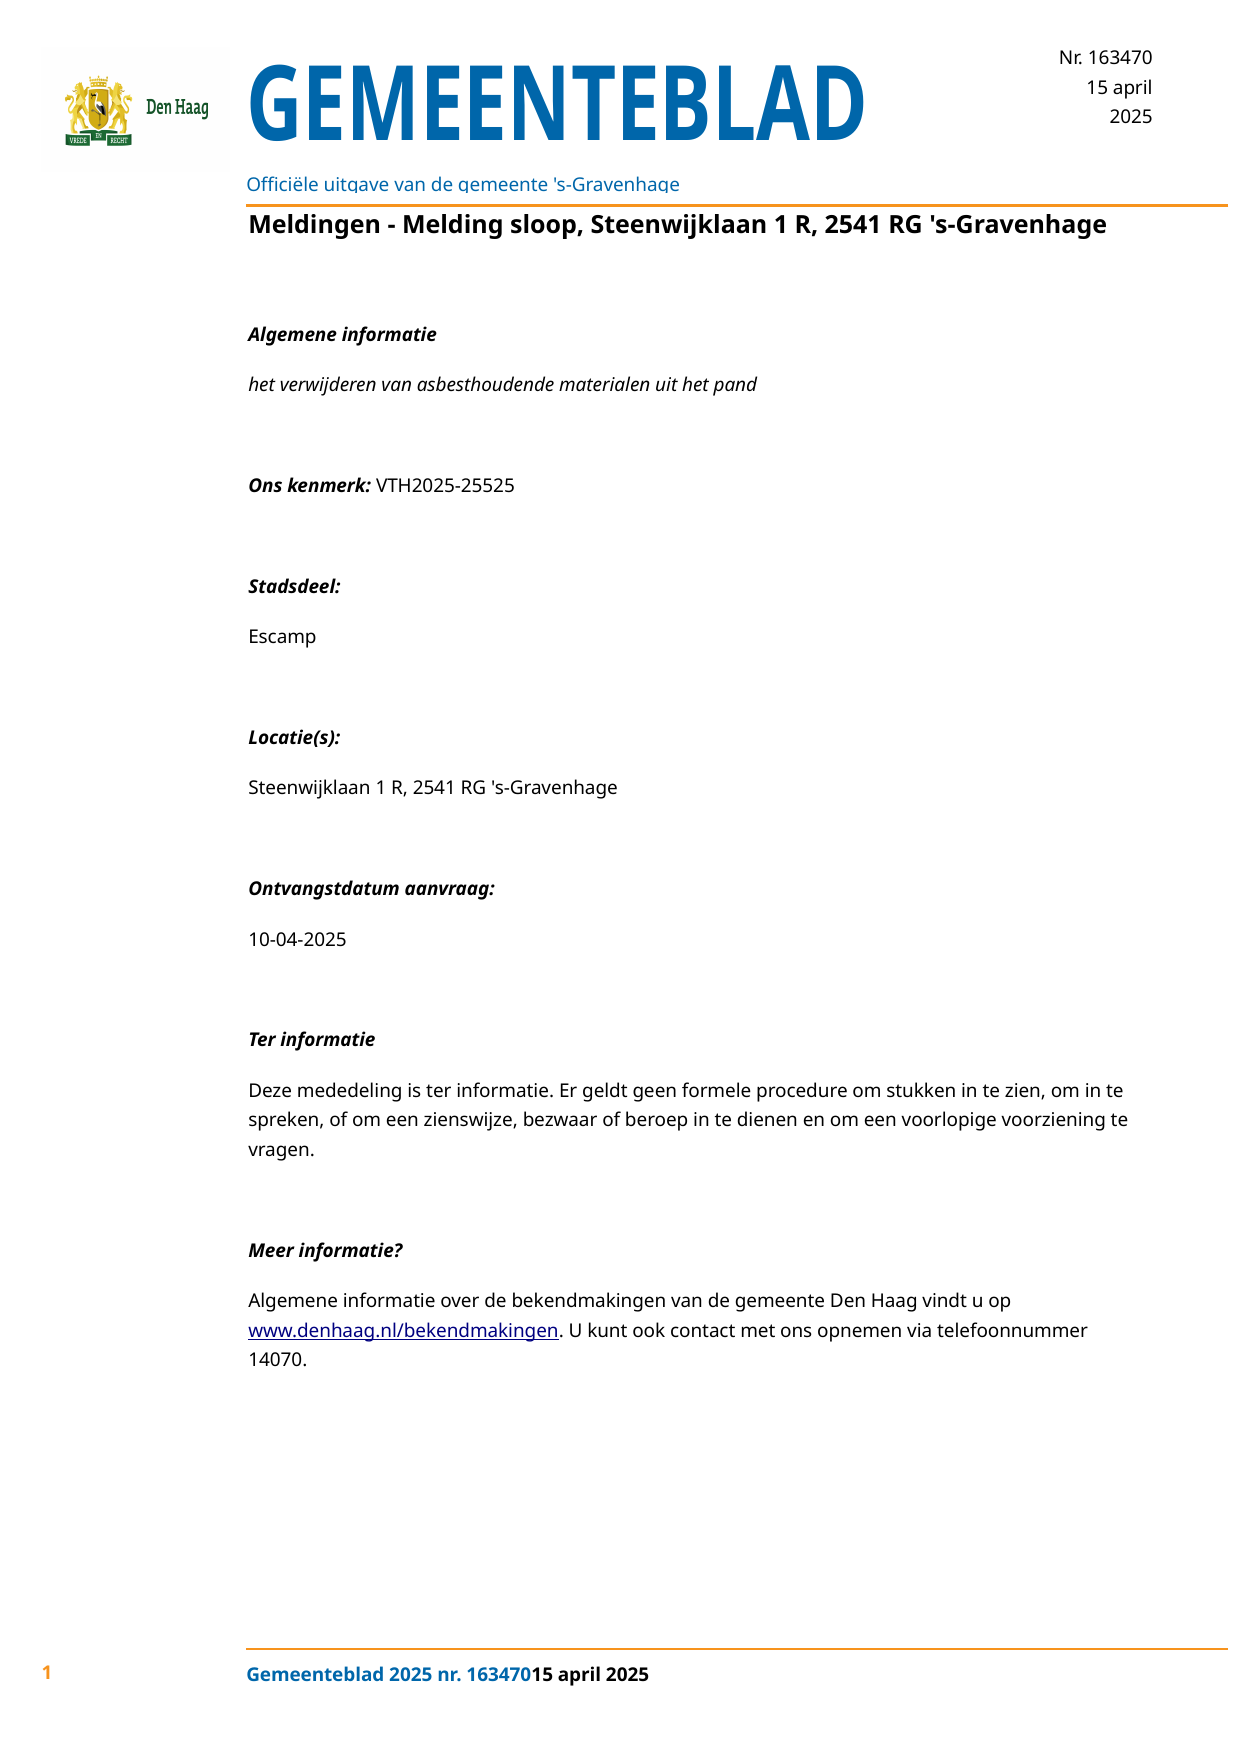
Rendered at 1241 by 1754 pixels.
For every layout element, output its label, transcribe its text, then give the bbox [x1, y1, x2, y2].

text Steenwijklaan 1 R, 2541 RG 's-Gravenhage [248, 774, 1152, 800]
picture [41, 47, 231, 172]
text Escamp [248, 623, 1152, 649]
text Meer informatie? [248, 1237, 1152, 1263]
text Deze mededeling is ter informatie. Er geldt geen formele procedure om stukken in te zien, om in te spreken, of om een zienswijze, bezwaar of beroep in te dienen en om een voorlopige voorziening te vragen. [248, 1077, 1152, 1162]
text Locatie(s): [248, 724, 1152, 750]
text Ontvangstdatum aanvraag: [248, 875, 1152, 901]
text Algemene informatie [248, 321, 1152, 346]
text Algemene informatie over de bekendmakingen van de gemeente Den Haag vindt u op www.denhaag.nl/bekendmakingen. U kunt ook contact met ons opnemen via telefoonnummer 14070. [248, 1287, 1152, 1372]
text het verwijderen van asbesthoudende materialen uit het pand [248, 371, 1152, 397]
text Stadsdeel: [248, 573, 1152, 598]
text Ter informatie [248, 1027, 1152, 1052]
text Meldingen - Melding sloop, Steenwijklaan 1 R, 2541 RG 's-Gravenhage [248, 207, 1152, 241]
text Ons kenmerk: VTH2025-25525 [248, 472, 1152, 498]
text 10-04-2025 [248, 926, 1152, 951]
